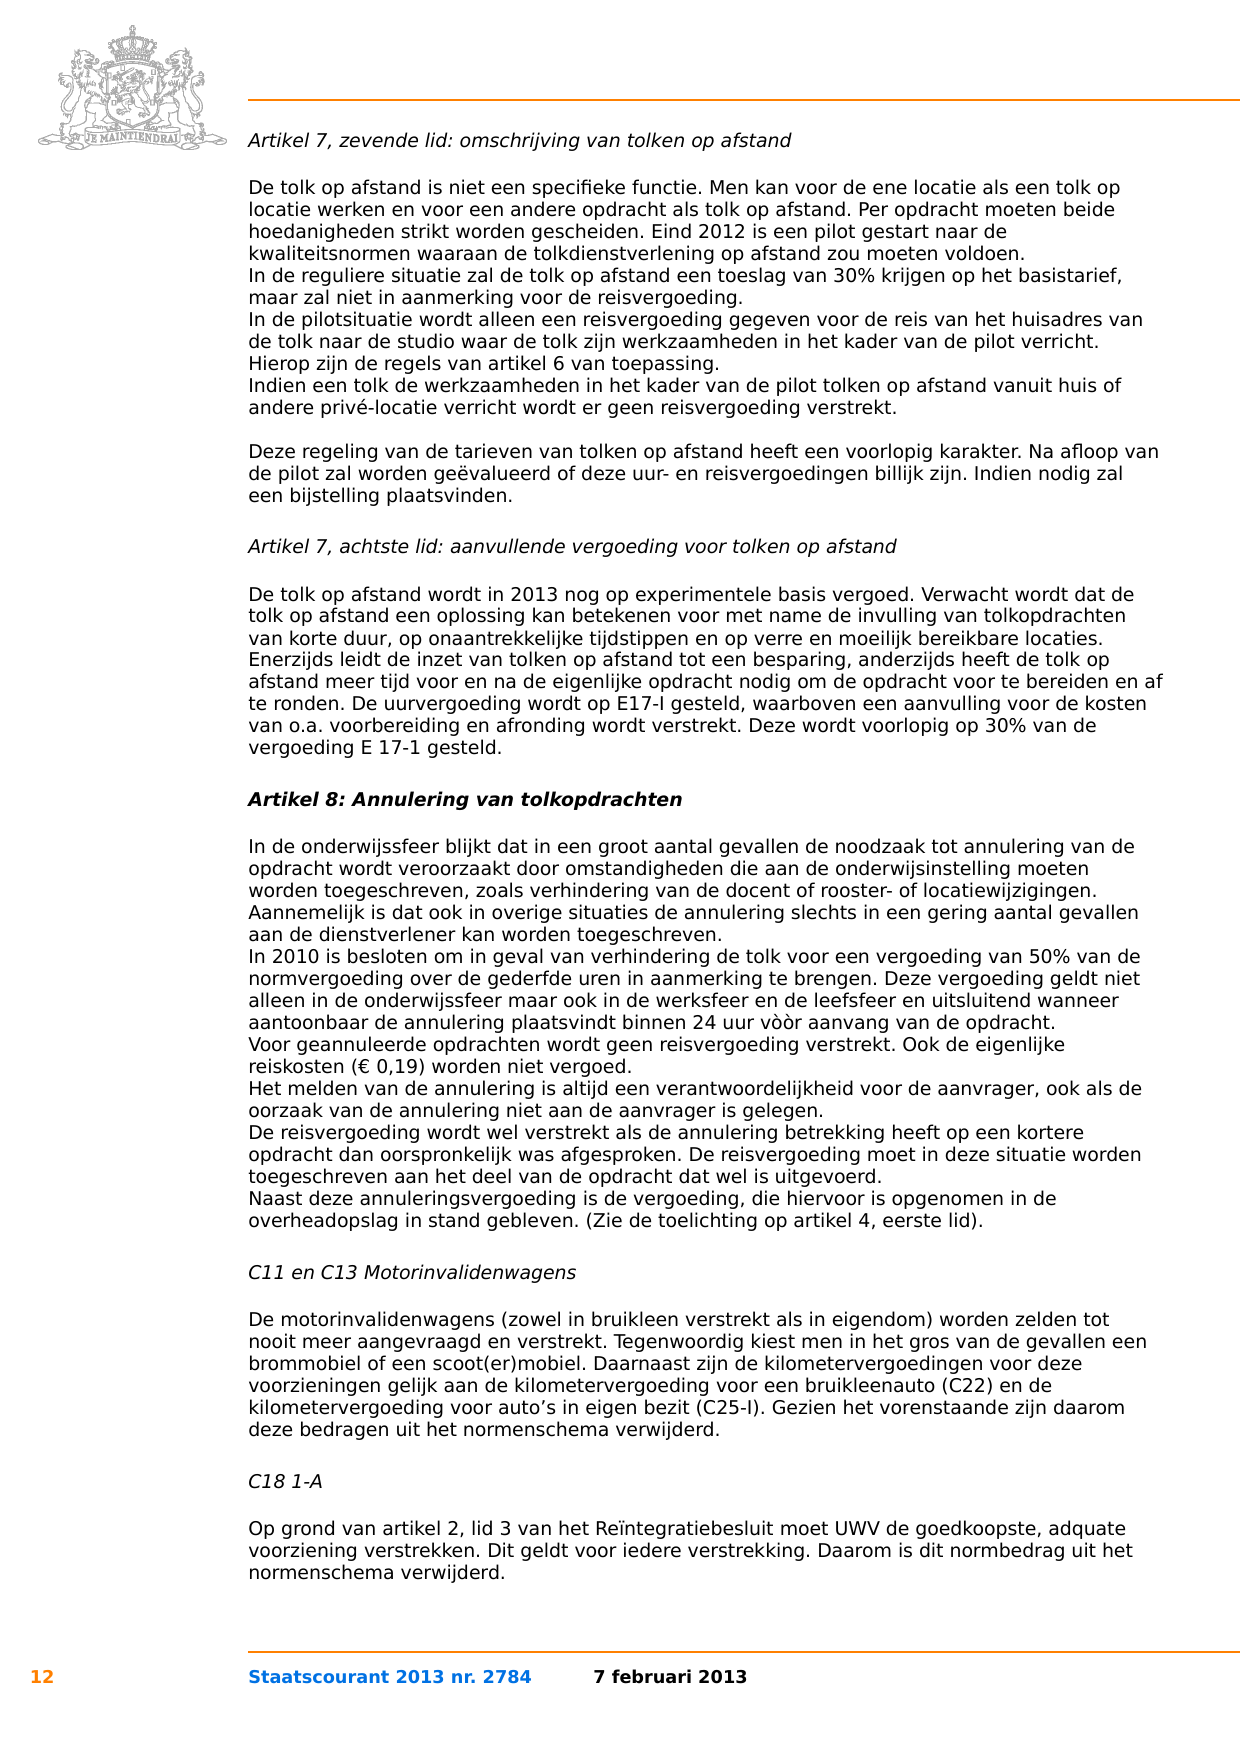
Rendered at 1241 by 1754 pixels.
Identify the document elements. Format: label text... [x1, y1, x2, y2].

text Indien een tolk de werkzaamheden in het kader van de pilot tolken op afstand vanuit huis of andere privé-locatie verricht wordt er geen reisvergoeding verstrekt. [248, 375, 1163, 419]
text Op grond van artikel 2, lid 3 van het Reïntegratiebesluit moet UWV de goedkoopste, adquate voorziening verstrekken. Dit geldt voor iedere verstrekking. Daarom is dit normbedrag uit het normenschema verwijderd. [248, 1518, 1163, 1584]
subtitle Artikel 7, achtste lid: aanvullende vergoeding voor tolken op afstand [248, 536, 1163, 558]
text De motorinvalidenwagens (zowel in bruikleen verstrekt als in eigendom) worden zelden tot nooit meer aangevraagd en verstrekt. Tegenwoordig kiest men in het gros van de gevallen een brommobiel of een scoot(er)mobiel. Daarnaast zijn de kilometervergoedingen voor deze voorzieningen gelijk aan de kilometervergoeding voor een bruikleenauto (C22) en de kilometervergoeding voor auto’s in eigen bezit (C25-I). Gezien het vorenstaande zijn daarom deze bedragen uit het normenschema verwijderd. [248, 1309, 1163, 1441]
text De tolk op afstand wordt in 2013 nog op experimentele basis vergoed. Verwacht wordt dat de tolk op afstand een oplossing kan betekenen voor met name de invulling van tolkopdrachten van korte duur, op onaantrekkelijke tijdstippen en op verre en moeilijk bereikbare locaties. Enerzijds leidt de inzet van tolken op afstand tot een besparing, anderzijds heeft de tolk op afstand meer tijd voor en na de eigenlijke opdracht nodig om de opdracht voor te bereiden en af te ronden. De uurvergoeding wordt op E17-I gesteld, waarboven een aanvulling voor de kosten van o.a. voorbereiding en afronding wordt verstrekt. Deze wordt voorlopig op 30% van de vergoeding E 17-1 gesteld. [248, 583, 1163, 759]
subtitle Artikel 8: Annulering van tolkopdrachten [248, 789, 1163, 811]
text In de pilotsituatie wordt alleen een reisvergoeding gegeven voor de reis van het huisadres van de tolk naar de studio waar de tolk zijn werkzaamheden in het kader van de pilot verricht. Hierop zijn de regels van artikel 6 van toepassing. [248, 309, 1163, 375]
text In de reguliere situatie zal de tolk op afstand een toeslag van 30% krijgen op het basistarief, maar zal niet in aanmerking voor de reisvergoeding. [248, 265, 1163, 309]
text Het melden van de annulering is altijd een verantwoordelijkheid voor de aanvrager, ook als de oorzaak van de annulering niet aan de aanvrager is gelegen. [248, 1078, 1163, 1122]
subtitle C11 en C13 Motorinvalidenwagens [248, 1262, 1163, 1284]
text Voor geannuleerde opdrachten wordt geen reisvergoeding verstrekt. Ook de eigenlijke reiskosten (€ 0,19) worden niet vergoed. [248, 1034, 1163, 1078]
subtitle Artikel 7, zevende lid: omschrijving van tolken op afstand [248, 130, 1163, 152]
text De reisvergoeding wordt wel verstrekt als de annulering betrekking heeft op een kortere opdracht dan oorspronkelijk was afgesproken. De reisvergoeding moet in deze situatie worden toegeschreven aan het deel van de opdracht dat wel is uitgevoerd. [248, 1122, 1163, 1188]
text Naast deze annuleringsvergoeding is de vergoeding, die hiervoor is opgenomen in de overheadopslag in stand gebleven. (Zie de toelichting op artikel 4, eerste lid). [248, 1188, 1163, 1232]
picture [38, 25, 227, 150]
text In de onderwijssfeer blijkt dat in een groot aantal gevallen de noodzaak tot annulering van de opdracht wordt veroorzaakt door omstandigheden die aan de onderwijsinstelling moeten worden toegeschreven, zoals verhindering van de docent of rooster- of locatiewijzigingen. Aannemelijk is dat ook in overige situaties de annulering slechts in een gering aantal gevallen aan de dienstverlener kan worden toegeschreven. [248, 836, 1163, 946]
text In 2010 is besloten om in geval van verhindering de tolk voor een vergoeding van 50% van de normvergoeding over de gederfde uren in aanmerking te brengen. Deze vergoeding geldt niet alleen in de onderwijssfeer maar ook in de werksfeer en de leefsfeer en uitsluitend wanneer aantoonbaar de annulering plaatsvindt binnen 24 uur vòòr aanvang van de opdracht. [248, 946, 1163, 1034]
subtitle C18 1-A [248, 1471, 1163, 1493]
text Deze regeling van de tarieven van tolken op afstand heeft een voorlopig karakter. Na afloop van de pilot zal worden geëvalueerd of deze uur- en reisvergoedingen billijk zijn. Indien nodig zal een bijstelling plaatsvinden. [248, 441, 1163, 506]
text De tolk op afstand is niet een specifieke functie. Men kan voor de ene locatie als een tolk op locatie werken en voor een andere opdracht als tolk op afstand. Per opdracht moeten beide hoedanigheden strikt worden gescheiden. Eind 2012 is een pilot gestart naar de kwaliteitsnormen waaraan de tolkdienstverlening op afstand zou moeten voldoen. [248, 177, 1163, 265]
